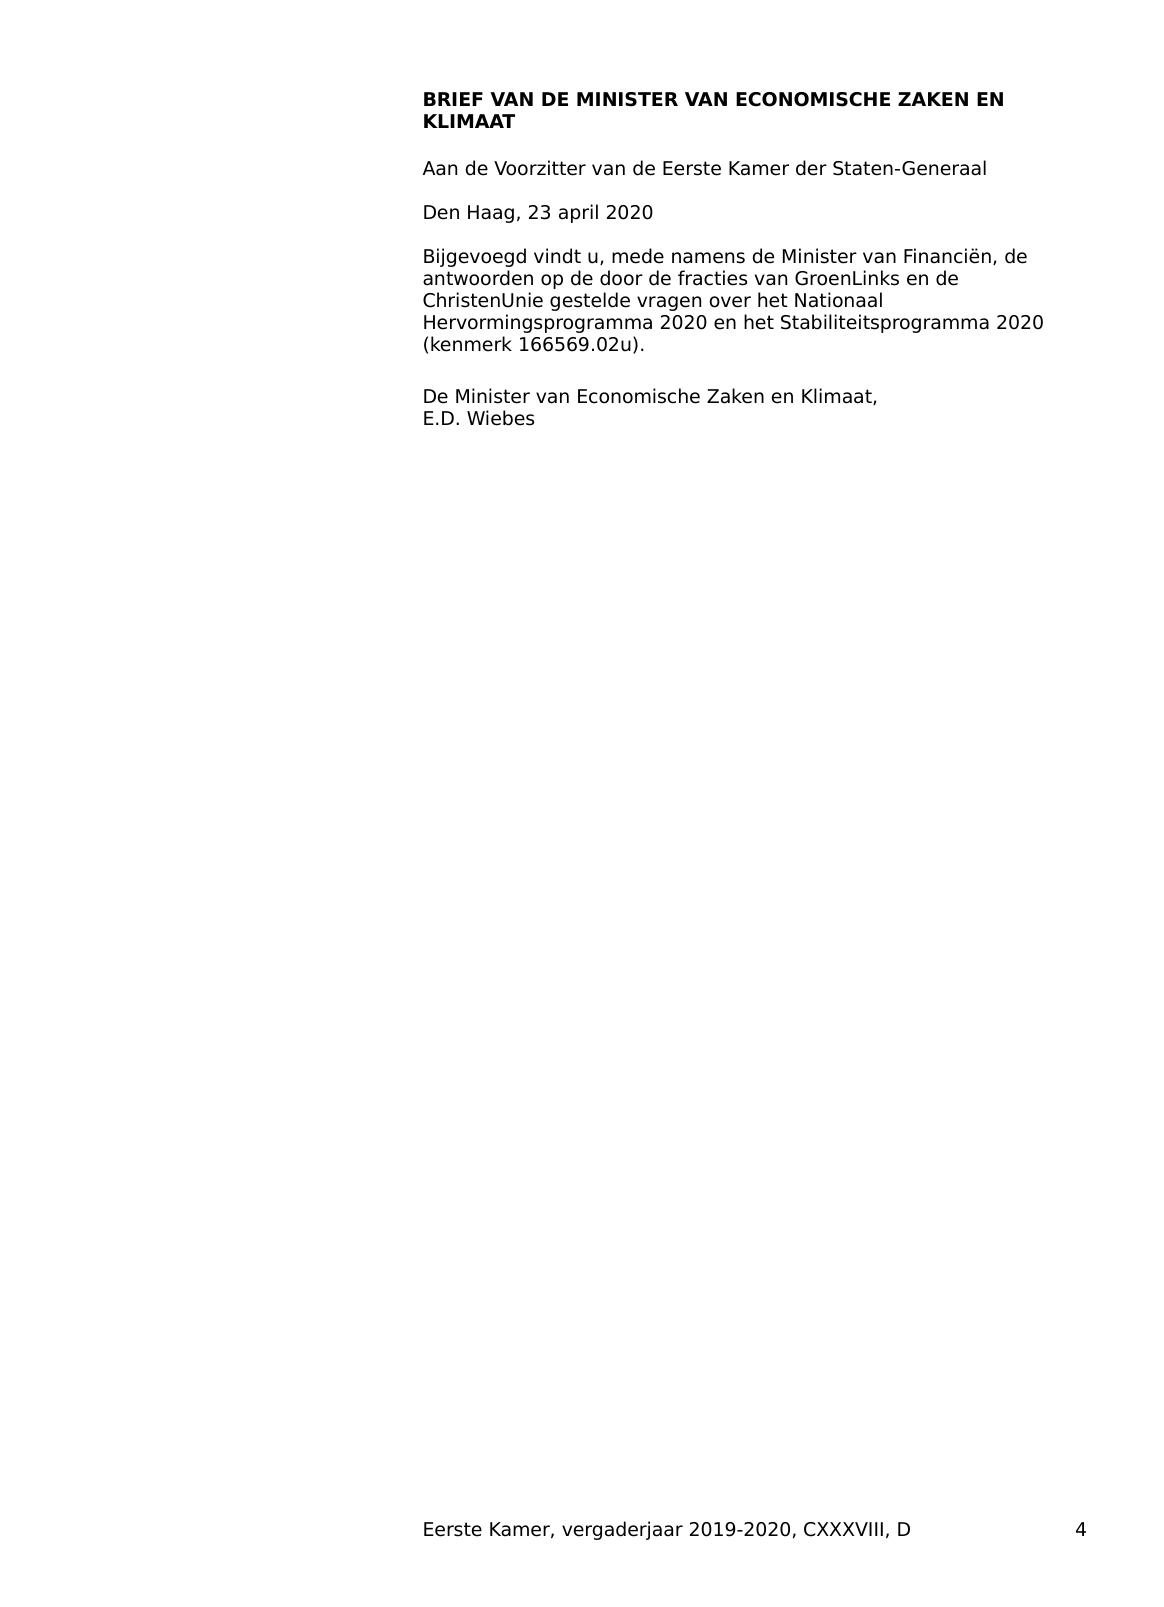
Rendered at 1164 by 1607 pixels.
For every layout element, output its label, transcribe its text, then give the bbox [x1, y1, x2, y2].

text Den Haag, 23 april 2020 [422, 202, 1087, 224]
text Aan de Voorzitter van de Eerste Kamer der Staten-Generaal [422, 158, 1087, 180]
text Bijgevoegd vindt u, mede namens de Minister van Financiën, de antwoorden op de door de fracties van GroenLinks en de ChristenUnie gestelde vragen over het Nationaal Hervormingsprogramma 2020 en het Stabiliteitsprogramma 2020 (kenmerk 166569.02u). [422, 246, 1087, 356]
subtitle BRIEF VAN DE MINISTER VAN ECONOMISCHE ZAKEN EN KLIMAAT [422, 89, 1087, 133]
text De Minister van Economische Zaken en Klimaat, E.D. Wiebes [422, 386, 1087, 430]
